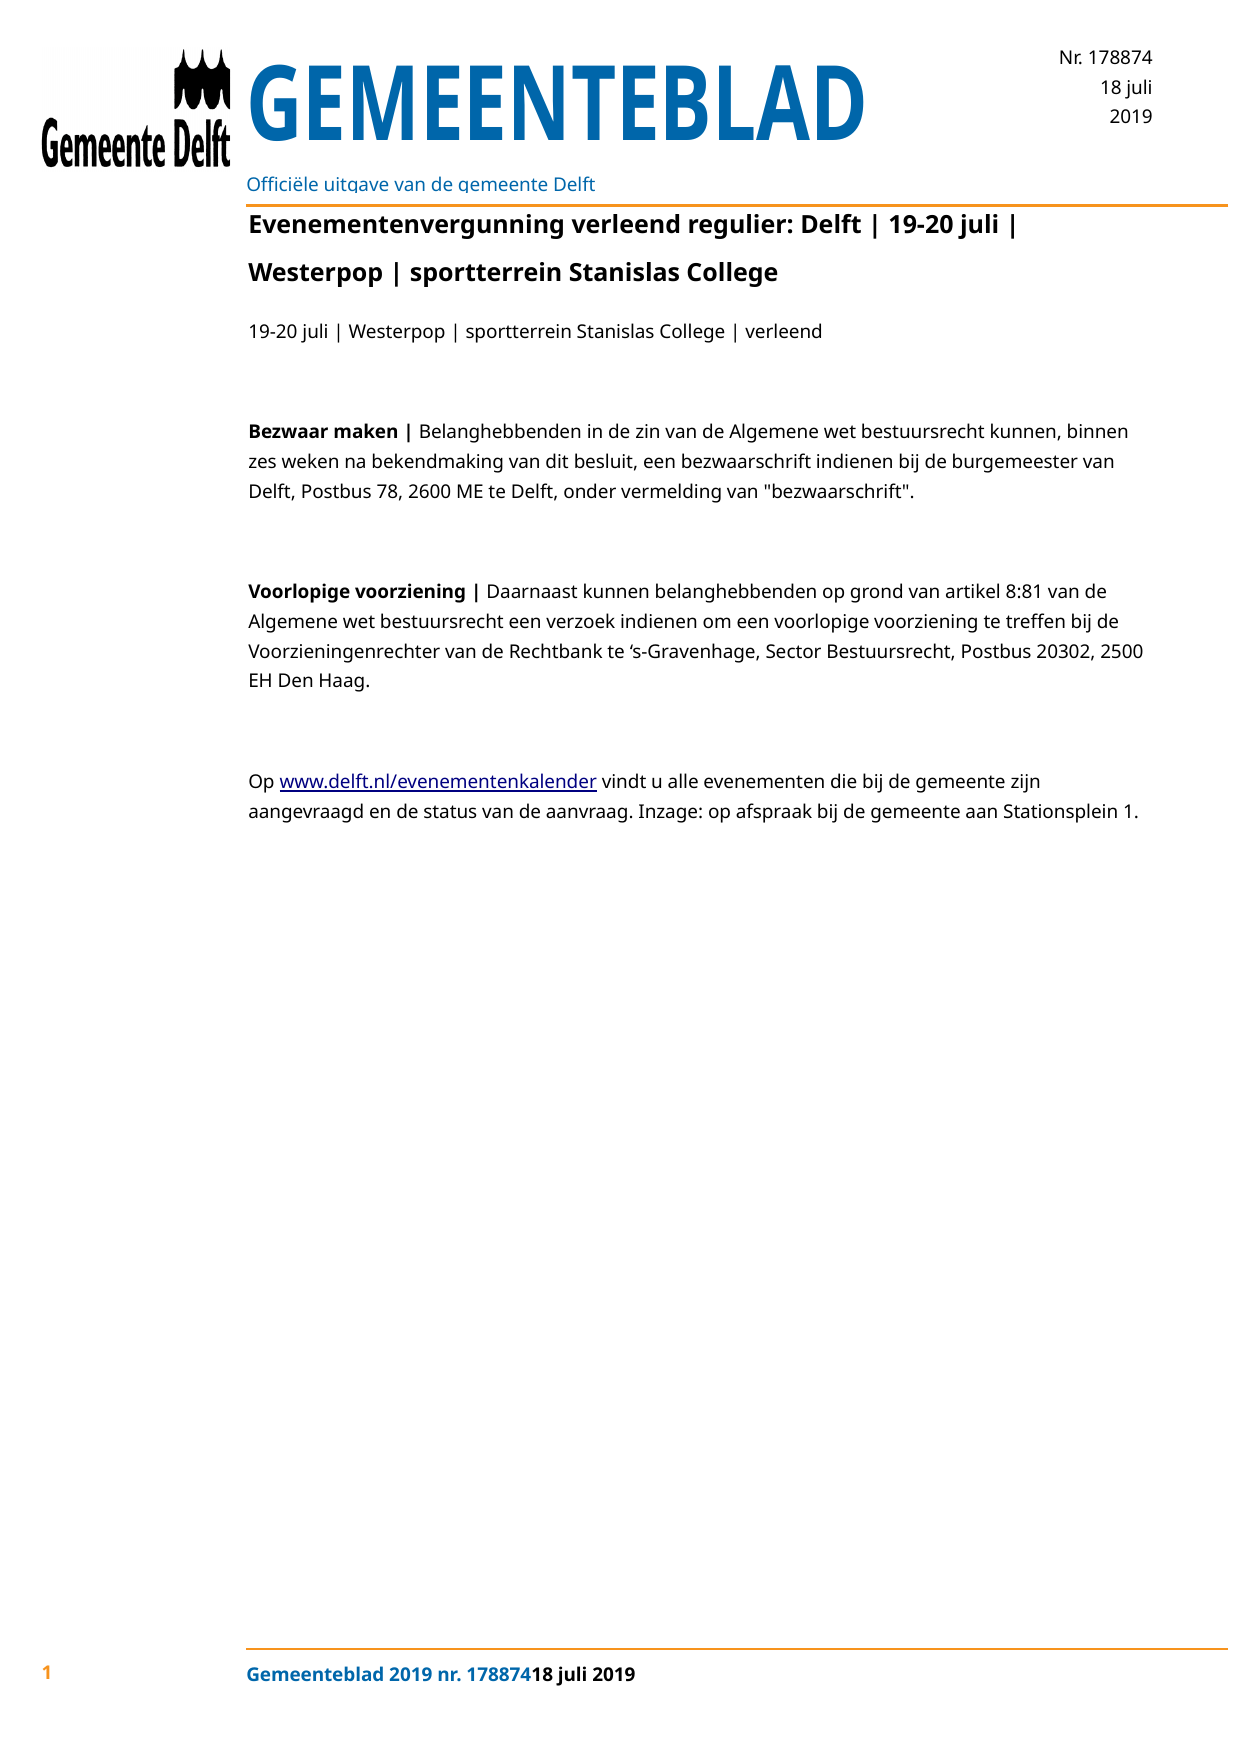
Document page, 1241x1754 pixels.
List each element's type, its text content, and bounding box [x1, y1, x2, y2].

text Voorlopige voorziening | Daarnaast kunnen belanghebbenden op grond van artikel 8:81 van de Algemene wet bestuursrecht een verzoek indienen om een voorlopige voorziening te treffen bij de Voorzieningenrechter van de Rechtbank te ‘s-Gravenhage, Sector Bestuursrecht, Postbus 20302, 2500 EH Den Haag. [248, 579, 1152, 693]
text 19-20 juli | Westerpop | sportterrein Stanislas College | verleend [248, 318, 1152, 344]
text Bezwaar maken | Belanghebbenden in de zin van de Algemene wet bestuursrecht kunnen, binnen zes weken na bekendmaking van dit besluit, een bezwaarschrift indienen bij de burgemeester van Delft, Postbus 78, 2600 ME te Delft, onder vermelding van "bezwaarschrift". [248, 419, 1152, 504]
text Op www.delft.nl/evenementenkalender vindt u alle evenementen die bij de gemeente zijn aangevraagd en de status van de aanvraag. Inzage: op afspraak bij de gemeente aan Stationsplein 1. [248, 768, 1152, 824]
picture [41, 47, 231, 172]
text Evenementenvergunning verleend regulier: Delft | 19-20 juli | Westerpop | sportterrein Stanislas College [248, 207, 1152, 288]
